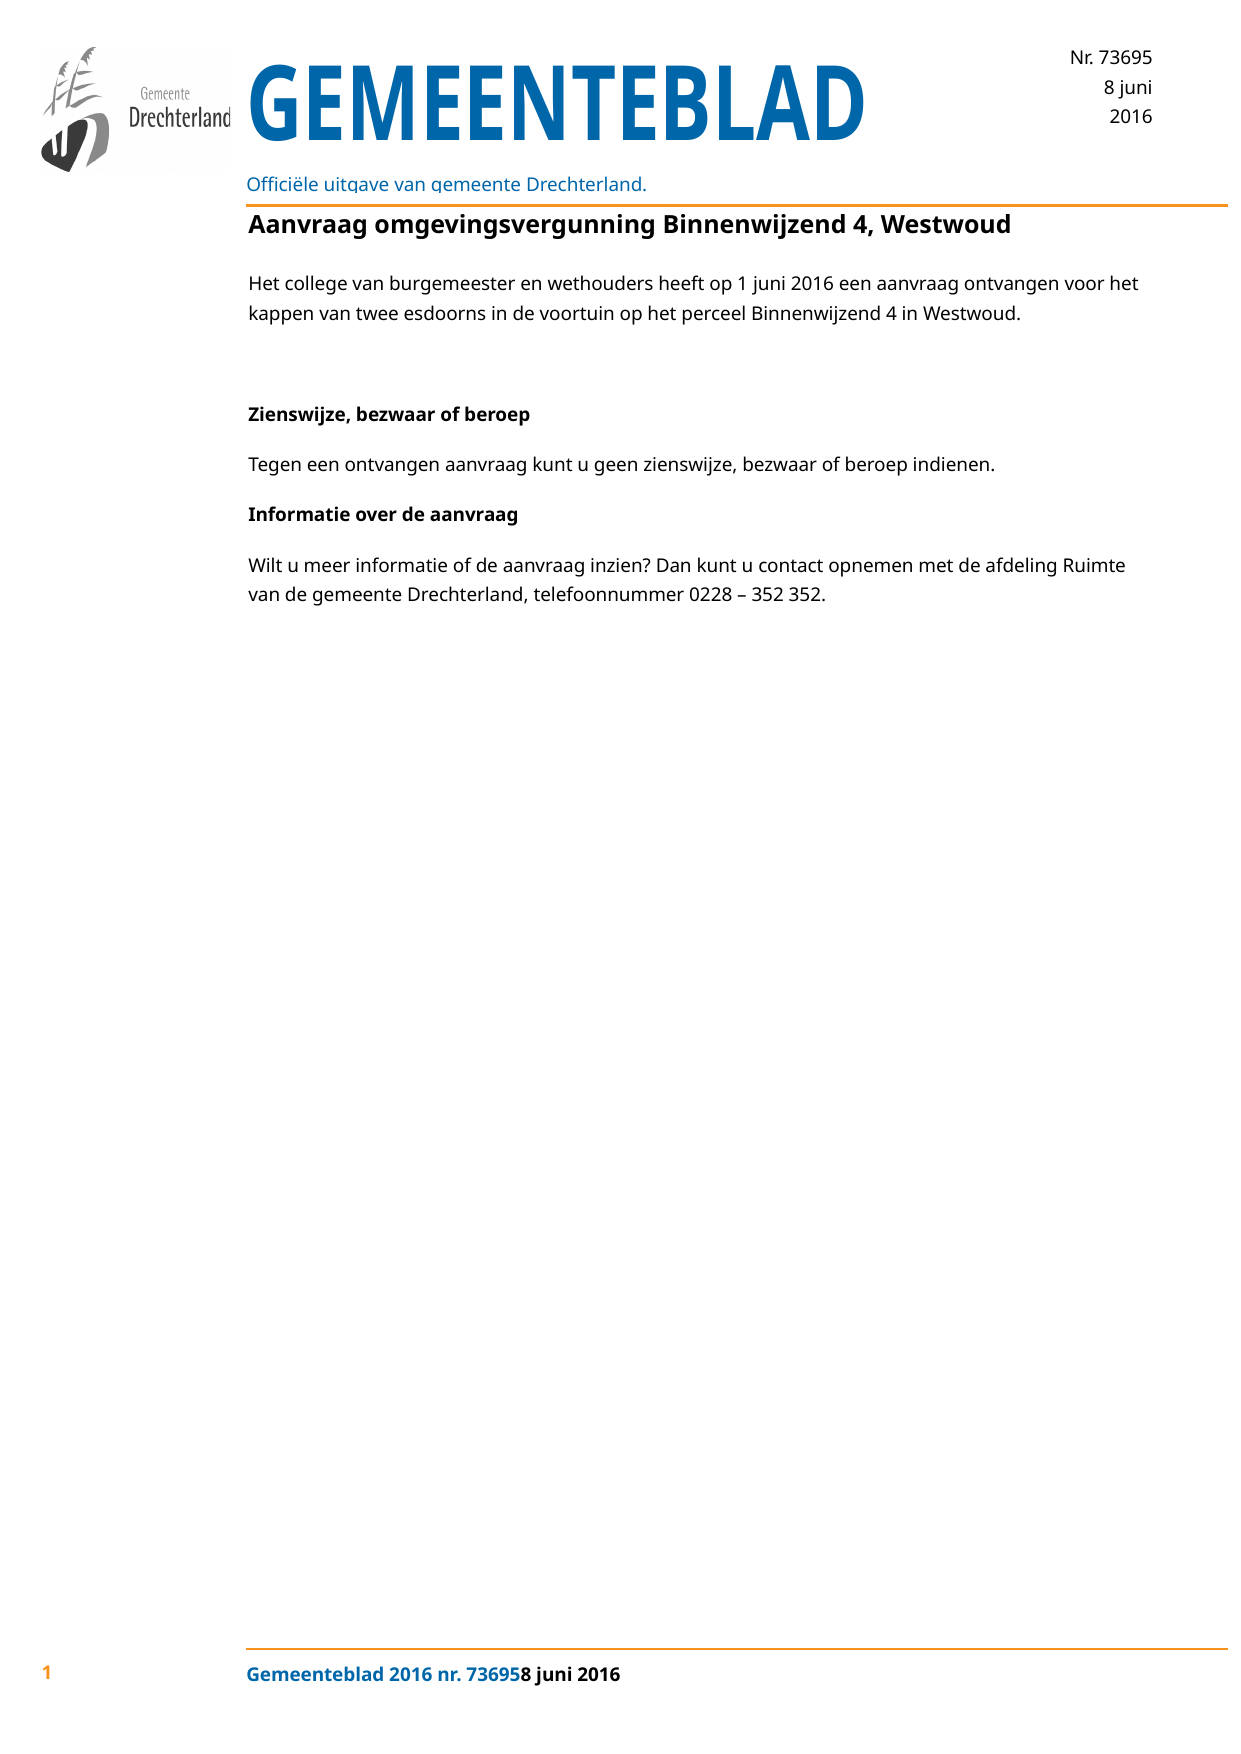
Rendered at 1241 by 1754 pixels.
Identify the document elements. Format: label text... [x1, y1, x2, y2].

text Zienswijze, bezwaar of beroep [248, 401, 1152, 426]
text Wilt u meer informatie of de aanvraag inzien? Dan kunt u contact opnemen met de afdeling Ruimte van de gemeente Drechterland, telefoonnummer 0228 – 352 352. [248, 552, 1152, 607]
text Informatie over de aanvraag [248, 502, 1152, 527]
text Het college van burgemeester en wethouders heeft op 1 juni 2016 een aanvraag ontvangen voor het kappen van twee esdoorns in de voortuin op het perceel Binnenwijzend 4 in Westwoud. [248, 270, 1152, 326]
text Tegen een ontvangen aanvraag kunt u geen zienswijze, bezwaar of beroep indienen. [248, 451, 1152, 477]
text Aanvraag omgevingsvergunning Binnenwijzend 4, Westwoud [248, 207, 1152, 241]
picture [41, 47, 231, 172]
